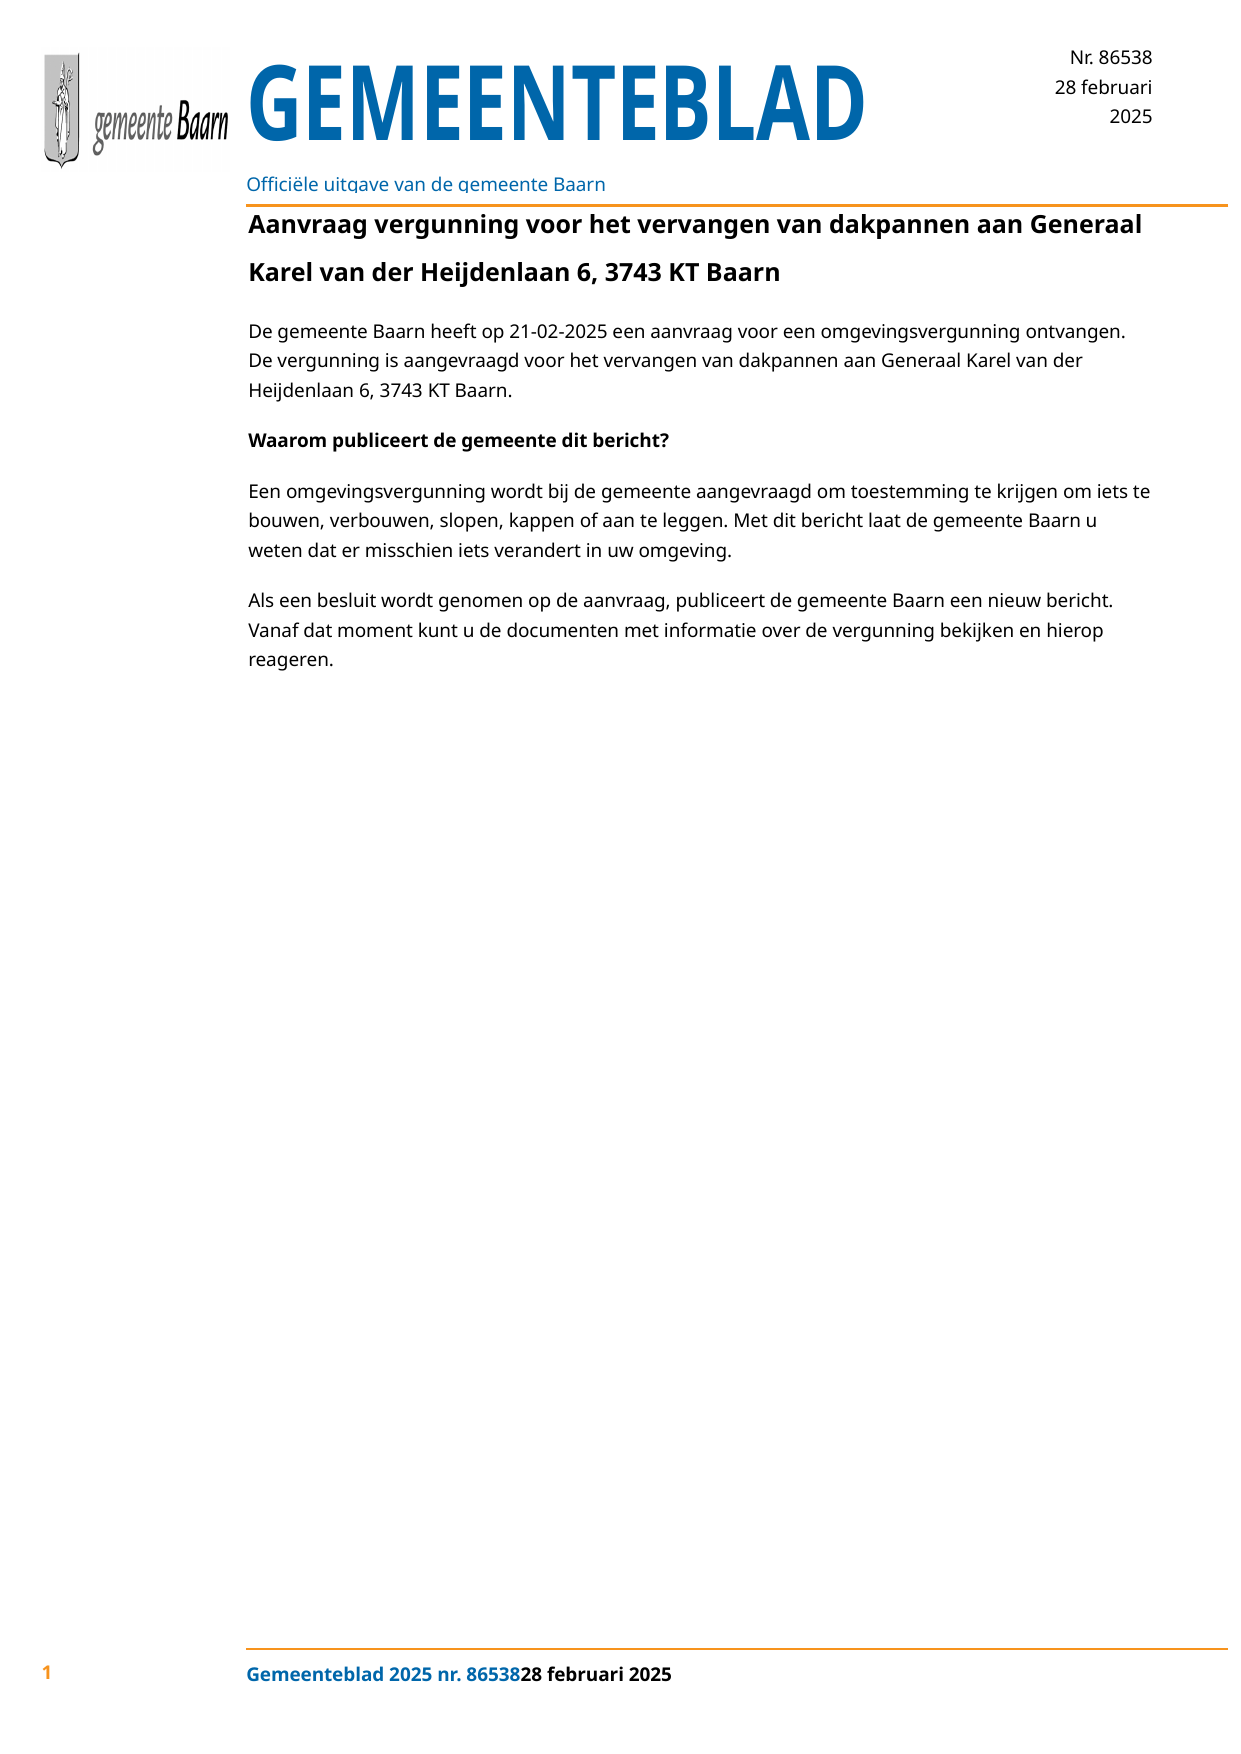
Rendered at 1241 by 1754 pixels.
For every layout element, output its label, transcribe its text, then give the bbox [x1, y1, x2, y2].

picture [41, 47, 231, 172]
text Aanvraag vergunning voor het vervangen van dakpannen aan Generaal Karel van der Heijdenlaan 6, 3743 KT Baarn [248, 207, 1152, 288]
text Als een besluit wordt genomen op de aanvraag, publiceert de gemeente Baarn een nieuw bericht. Vanaf dat moment kunt u de documenten met informatie over de vergunning bekijken en hierop reageren. [248, 587, 1152, 672]
text De gemeente Baarn heeft op 21-02-2025 een aanvraag voor een omgevingsvergunning ontvangen. De vergunning is aangevraagd voor het vervangen van dakpannen aan Generaal Karel van der Heijdenlaan 6, 3743 KT Baarn. [248, 318, 1152, 403]
text Waarom publiceert de gemeente dit bericht? [248, 427, 1152, 453]
text Een omgevingsvergunning wordt bij de gemeente aangevraagd om toestemming te krijgen om iets te bouwen, verbouwen, slopen, kappen of aan te leggen. Met dit bericht laat de gemeente Baarn u weten dat er misschien iets verandert in uw omgeving. [248, 478, 1152, 563]
